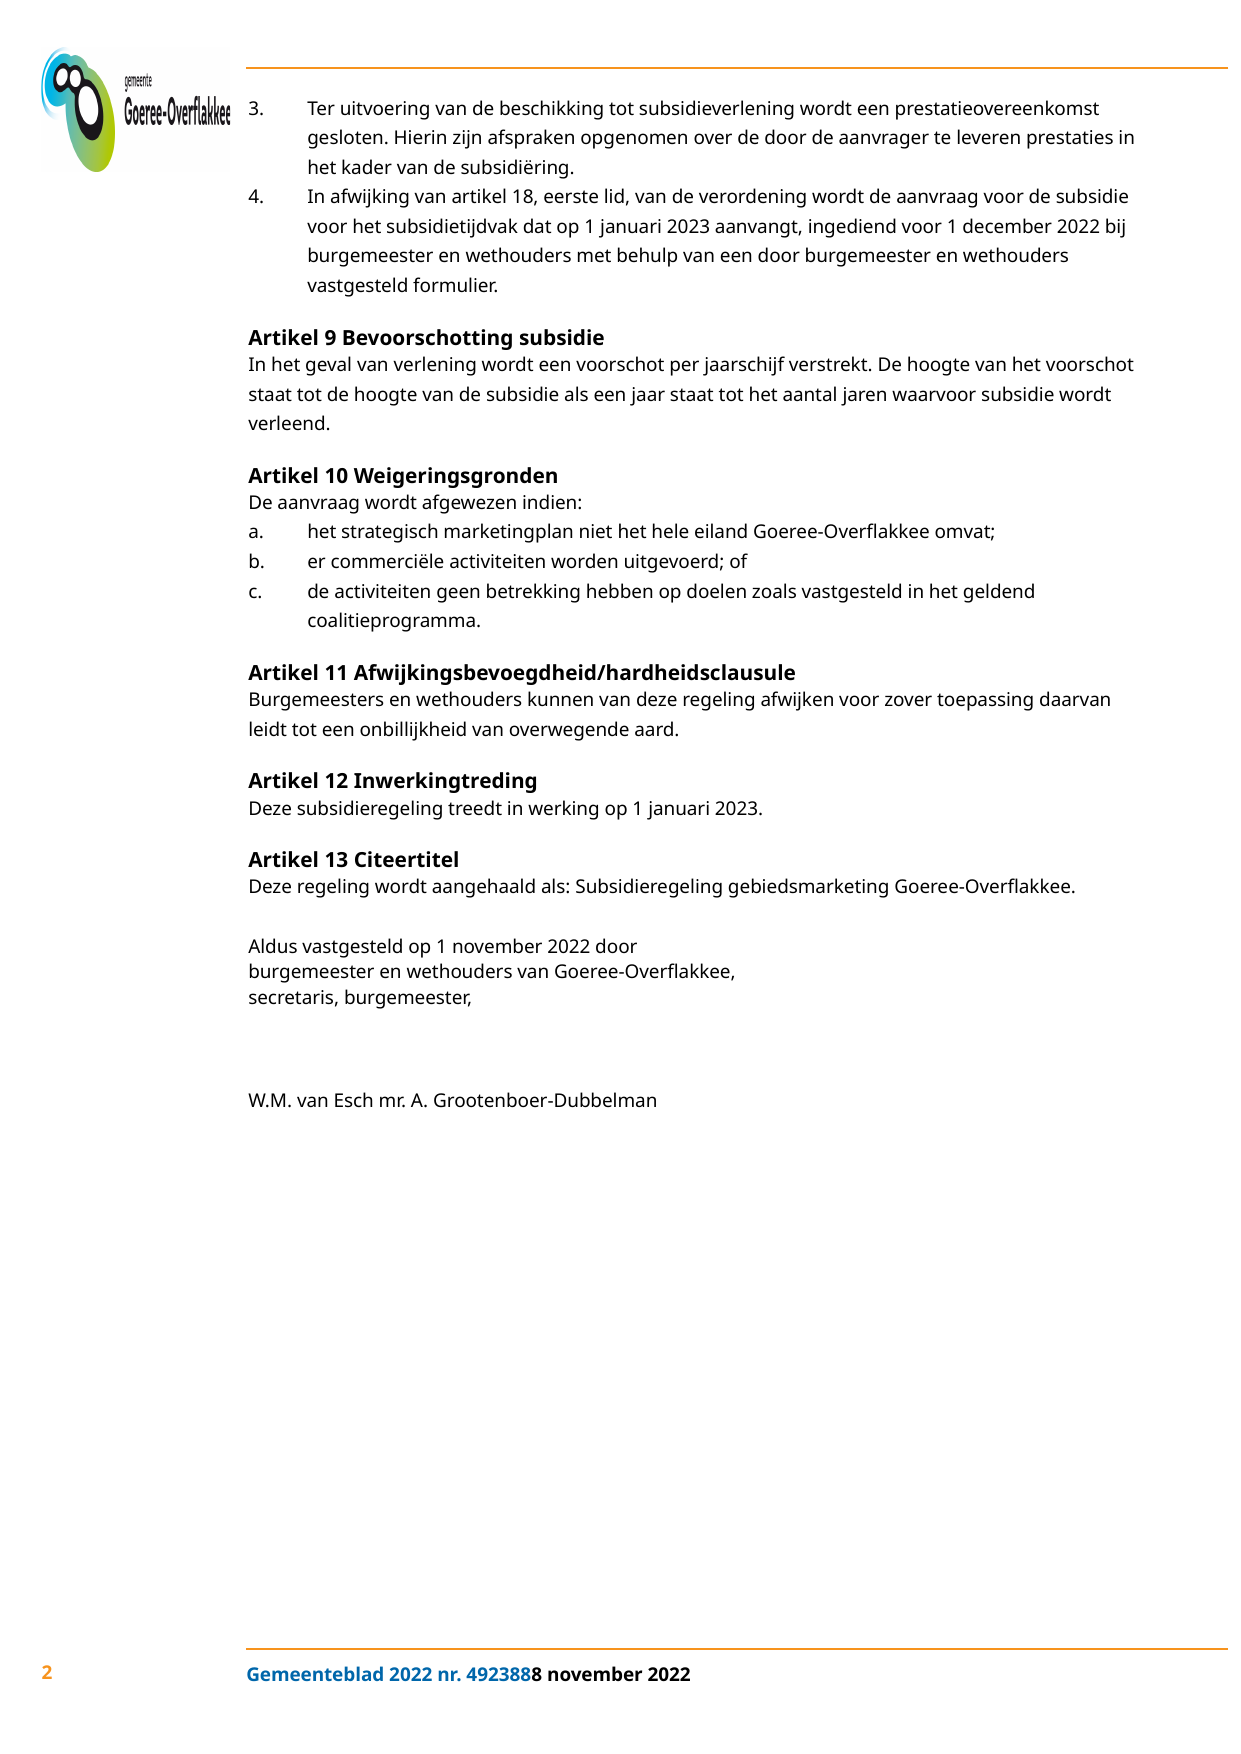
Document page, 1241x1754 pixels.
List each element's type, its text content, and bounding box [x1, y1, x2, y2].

text secretaris, burgemeester, [248, 984, 1152, 1010]
text Artikel 10 Weigeringsgronden [248, 461, 1152, 489]
picture [41, 47, 231, 172]
text burgemeester en wethouders van Goeree-Overflakkee, [248, 958, 1152, 984]
text In het geval van verlening wordt een voorschot per jaarschijf verstrekt. De hoogte van het voorschot staat tot de hoogte van de subsidie als een jaar staat tot het aantal jaren waarvoor subsidie wordt verleend. [248, 351, 1152, 436]
list er commerciële activiteiten worden uitgevoerd; of [248, 548, 1152, 574]
list Ter uitvoering van de beschikking tot subsidieverlening wordt een prestatieovereenkomst gesloten. Hierin zijn afspraken opgenomen over de door de aanvrager te leveren prestaties in het kader van de subsidiëring. [248, 95, 1152, 180]
text De aanvraag wordt afgewezen indien: [248, 489, 1152, 515]
text Deze subsidieregeling treedt in werking op 1 januari 2023. [248, 795, 1152, 821]
list het strategisch marketingplan niet het hele eiland Goeree-Overflakkee omvat; [248, 519, 1152, 544]
text Aldus vastgesteld op 1 november 2022 door [248, 933, 1152, 958]
text Artikel 11 Afwijkingsbevoegdheid/hardheidsclausule [248, 658, 1152, 686]
text Artikel 13 Citeertitel [248, 845, 1152, 874]
text Burgemeesters en wethouders kunnen van deze regeling afwijken voor zover toepassing daarvan leidt tot een onbillijkheid van overwegende aard. [248, 686, 1152, 742]
list de activiteiten geen betrekking hebben op doelen zoals vastgesteld in het geldend coalitieprogramma. [248, 578, 1152, 633]
text Artikel 9 Bevoorschotting subsidie [248, 323, 1152, 351]
text Deze regeling wordt aangehaald als: Subsidieregeling gebiedsmarketing Goeree-Overflakkee. [248, 874, 1152, 899]
list In afwijking van artikel 18, eerste lid, van de verordening wordt de aanvraag voor de subsidie voor het subsidietijdvak dat op 1 januari 2023 aanvangt, ingediend voor 1 december 2022 bij burgemeester en wethouders met behulp van een door burgemeester en wethouders vastgesteld formulier. [248, 183, 1152, 298]
text W.M. van Esch mr. A. Grootenboer-Dubbelman [248, 1087, 1152, 1113]
text Artikel 12 Inwerkingtreding [248, 766, 1152, 795]
